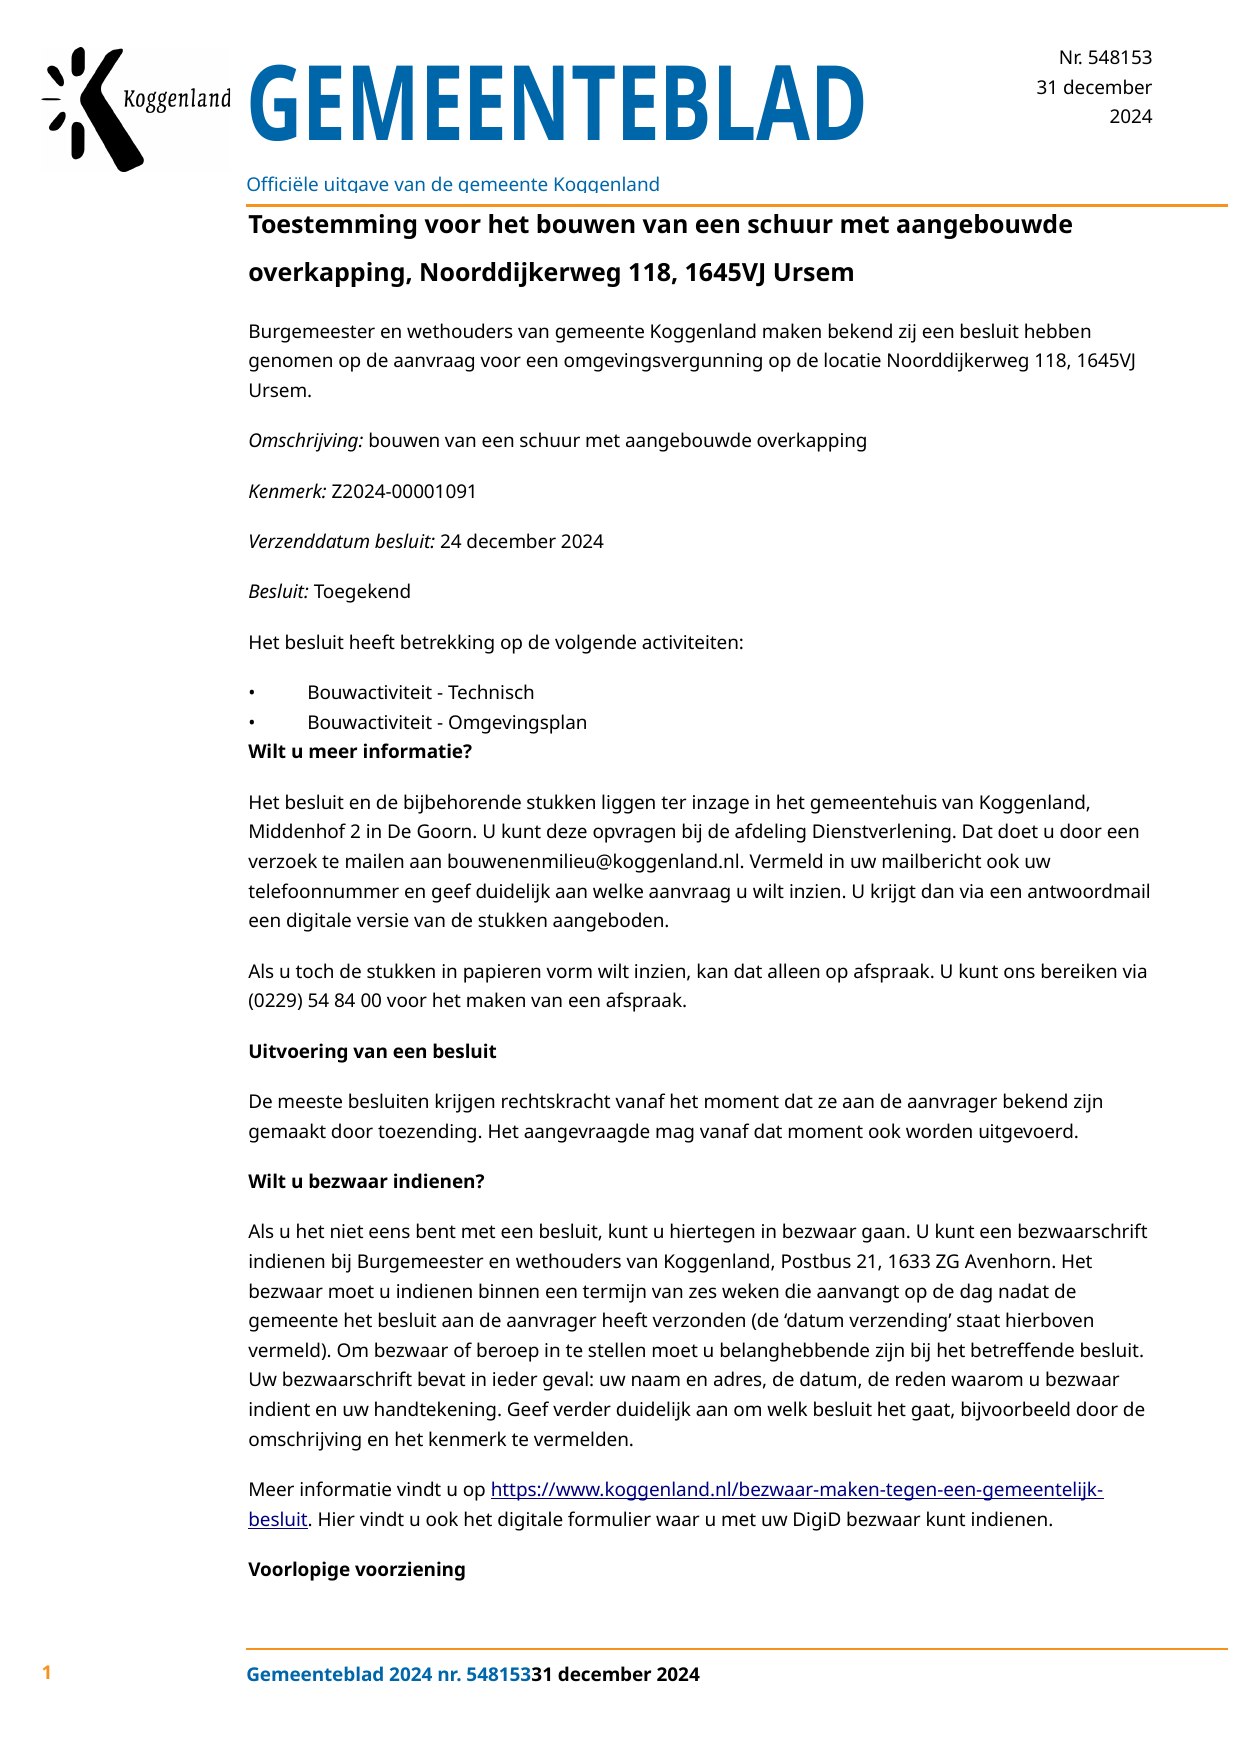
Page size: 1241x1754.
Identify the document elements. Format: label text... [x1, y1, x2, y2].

text Als u het niet eens bent met een besluit, kunt u hiertegen in bezwaar gaan. U kunt een bezwaarschrift indienen bij Burgemeester en wethouders van Koggenland, Postbus 21, 1633 ZG Avenhorn. Het bezwaar moet u indienen binnen een termijn van zes weken die aanvangt op de dag nadat de gemeente het besluit aan de aanvrager heeft verzonden (de ‘datum verzending’ staat hierboven vermeld). Om bezwaar of beroep in te stellen moet u belanghebbende zijn bij het betreffende besluit. Uw bezwaarschrift bevat in ieder geval: uw naam en adres, de datum, de reden waarom u bezwaar indient en uw handtekening. Geef verder duidelijk aan om welk besluit het gaat, bijvoorbeeld door de omschrijving en het kenmerk te vermelden. [248, 1219, 1152, 1452]
text Kenmerk: Z2024-00001091 [248, 478, 1152, 504]
text Voorlopige voorziening [248, 1556, 1152, 1582]
text Besluit: Toegekend [248, 579, 1152, 604]
text Het besluit heeft betrekking op de volgende activiteiten: [248, 629, 1152, 655]
text Uitvoering van een besluit [248, 1038, 1152, 1064]
text Wilt u meer informatie? [248, 739, 1152, 764]
text Wilt u bezwaar indienen? [248, 1168, 1152, 1194]
text Het besluit en de bijbehorende stukken liggen ter inzage in het gemeentehuis van Koggenland, Middenhof 2 in De Goorn. U kunt deze opvragen bij de afdeling Dienstverlening. Dat doet u door een verzoek te mailen aan bouwenenmilieu@koggenland.nl. Vermeld in uw mailbericht ook uw telefoonnummer en geef duidelijk aan welke aanvraag u wilt inzien. U krijgt dan via een antwoordmail een digitale versie van de stukken aangeboden. [248, 789, 1152, 933]
picture [41, 47, 231, 172]
text Als u toch de stukken in papieren vorm wilt inzien, kan dat alleen op afspraak. U kunt ons bereiken via (0229) 54 84 00 voor het maken van een afspraak. [248, 958, 1152, 1013]
text Verzenddatum besluit: 24 december 2024 [248, 528, 1152, 554]
list Bouwactiviteit - Technisch [248, 679, 1152, 705]
list Bouwactiviteit - Omgevingsplan [248, 709, 1152, 735]
text Toestemming voor het bouwen van een schuur met aangebouwde overkapping, Noorddijkerweg 118, 1645VJ Ursem [248, 207, 1152, 288]
text Omschrijving: bouwen van een schuur met aangebouwde overkapping [248, 427, 1152, 453]
text Burgemeester en wethouders van gemeente Koggenland maken bekend zij een besluit hebben genomen op de aanvraag voor een omgevingsvergunning op de locatie Noorddijkerweg 118, 1645VJ Ursem. [248, 318, 1152, 403]
text De meeste besluiten krijgen rechtskracht vanaf het moment dat ze aan de aanvrager bekend zijn gemaakt door toezending. Het aangevraagde mag vanaf dat moment ook worden uitgevoerd. [248, 1088, 1152, 1144]
text Meer informatie vindt u op https://www.koggenland.nl/bezwaar-maken-tegen-een-gemeentelijk-besluit. Hier vindt u ook het digitale formulier waar u met uw DigiD bezwaar kunt indienen. [248, 1476, 1152, 1532]
